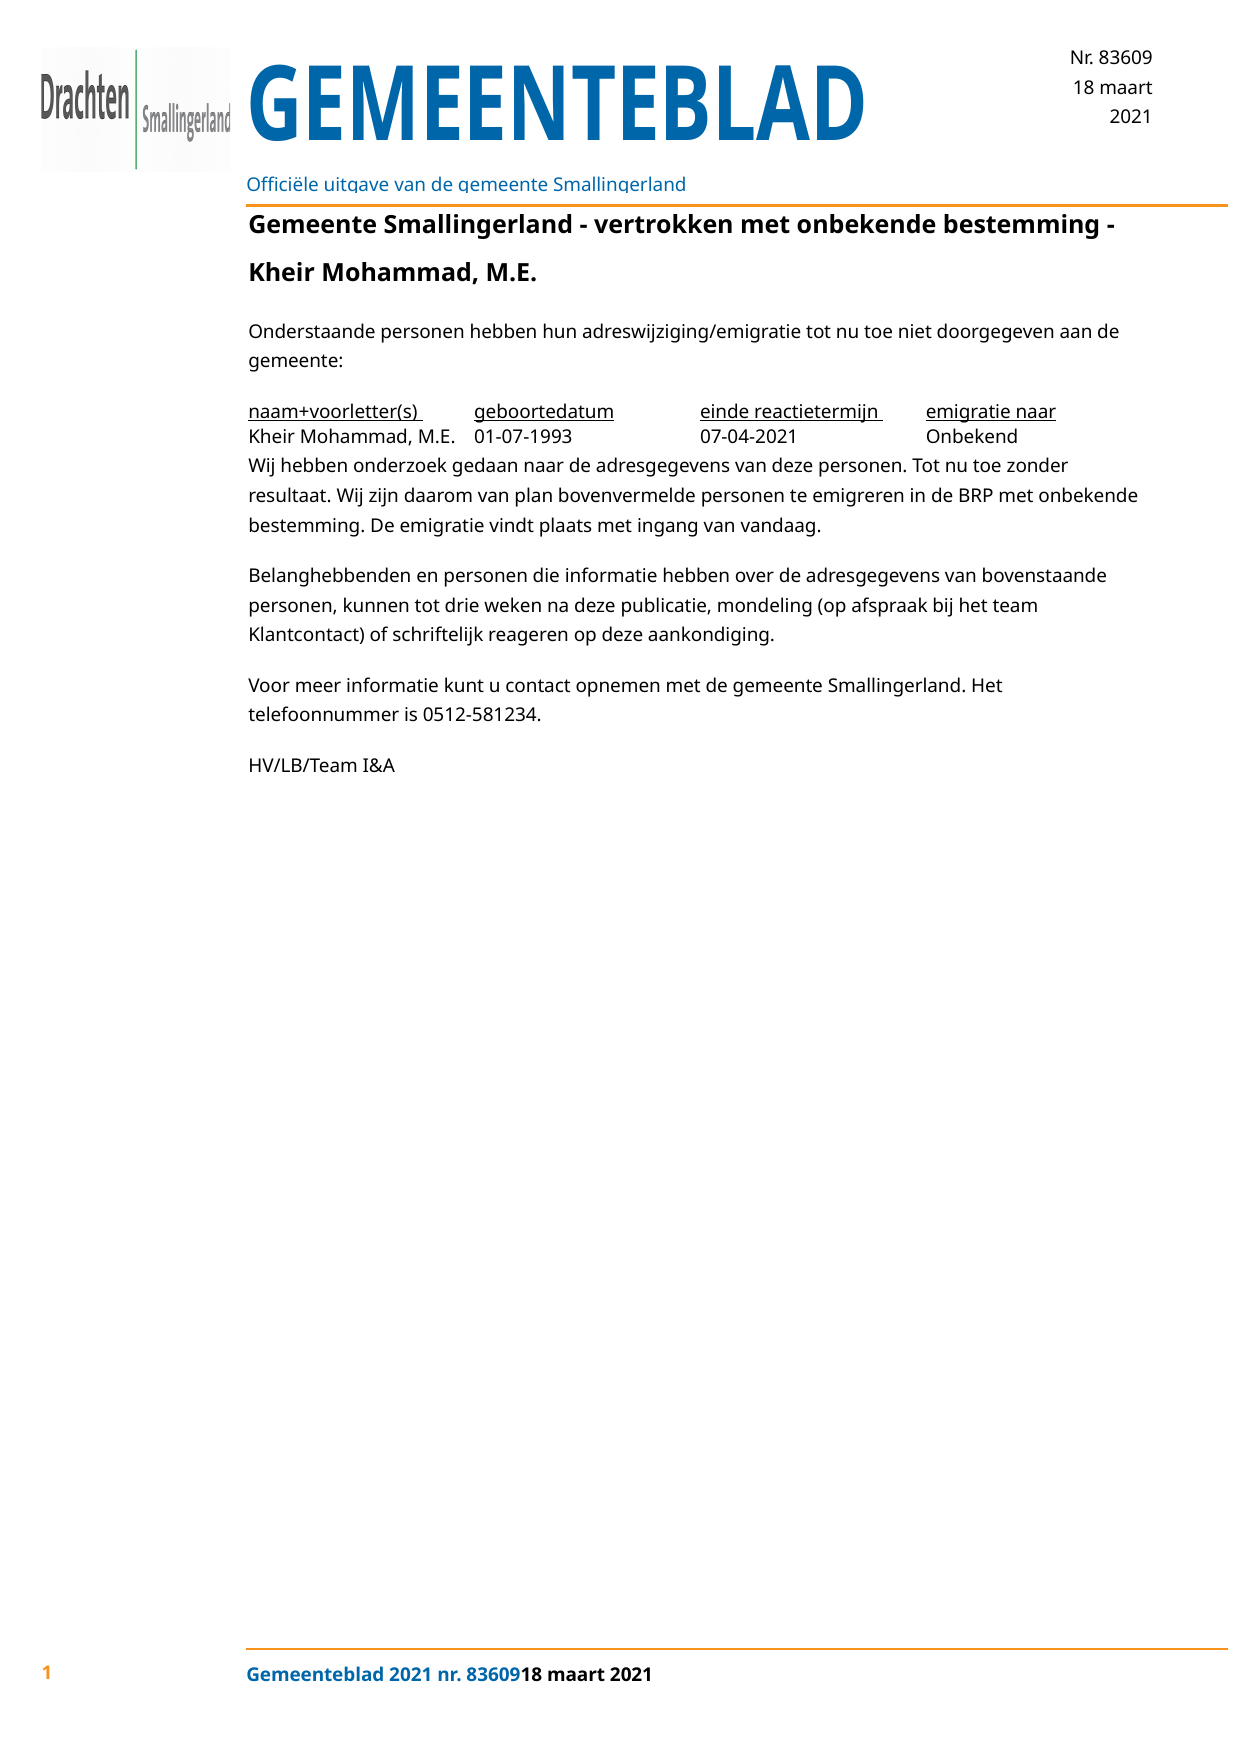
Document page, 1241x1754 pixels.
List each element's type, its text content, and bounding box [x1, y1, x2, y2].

table_header naam+voorletter(s) [248, 398, 474, 424]
table_cell Onbekend [926, 424, 1152, 449]
table_header einde reactietermijn [700, 398, 926, 424]
text HV/LB/Team I&A [248, 752, 1152, 778]
text Gemeente Smallingerland - vertrokken met onbekende bestemming - Kheir Mohammad, M.E. [248, 207, 1152, 288]
picture [41, 47, 231, 172]
table_header geboortedatum [474, 398, 700, 424]
table_cell Kheir Mohammad, M.E. [248, 424, 474, 449]
text Onderstaande personen hebben hun adreswijziging/emigratie tot nu toe niet doorgegeven aan de gemeente: [248, 318, 1152, 373]
table_cell 07-04-2021 [700, 424, 926, 449]
text Wij hebben onderzoek gedaan naar de adresgegevens van deze personen. Tot nu toe zonder resultaat. Wij zijn daarom van plan bovenvermelde personen te emigreren in de BRP met onbekende bestemming. De emigratie vindt plaats met ingang van vandaag. [248, 453, 1152, 538]
text Belanghebbenden en personen die informatie hebben over de adresgegevens van bovenstaande personen, kunnen tot drie weken na deze publicatie, mondeling (op afspraak bij het team Klantcontact) of schriftelijk reageren op deze aankondiging. [248, 562, 1152, 647]
table_header emigratie naar [926, 398, 1152, 424]
table_cell 01-07-1993 [474, 424, 700, 449]
text Voor meer informatie kunt u contact opnemen met de gemeente Smallingerland. Het telefoonnummer is 0512-581234. [248, 672, 1152, 727]
